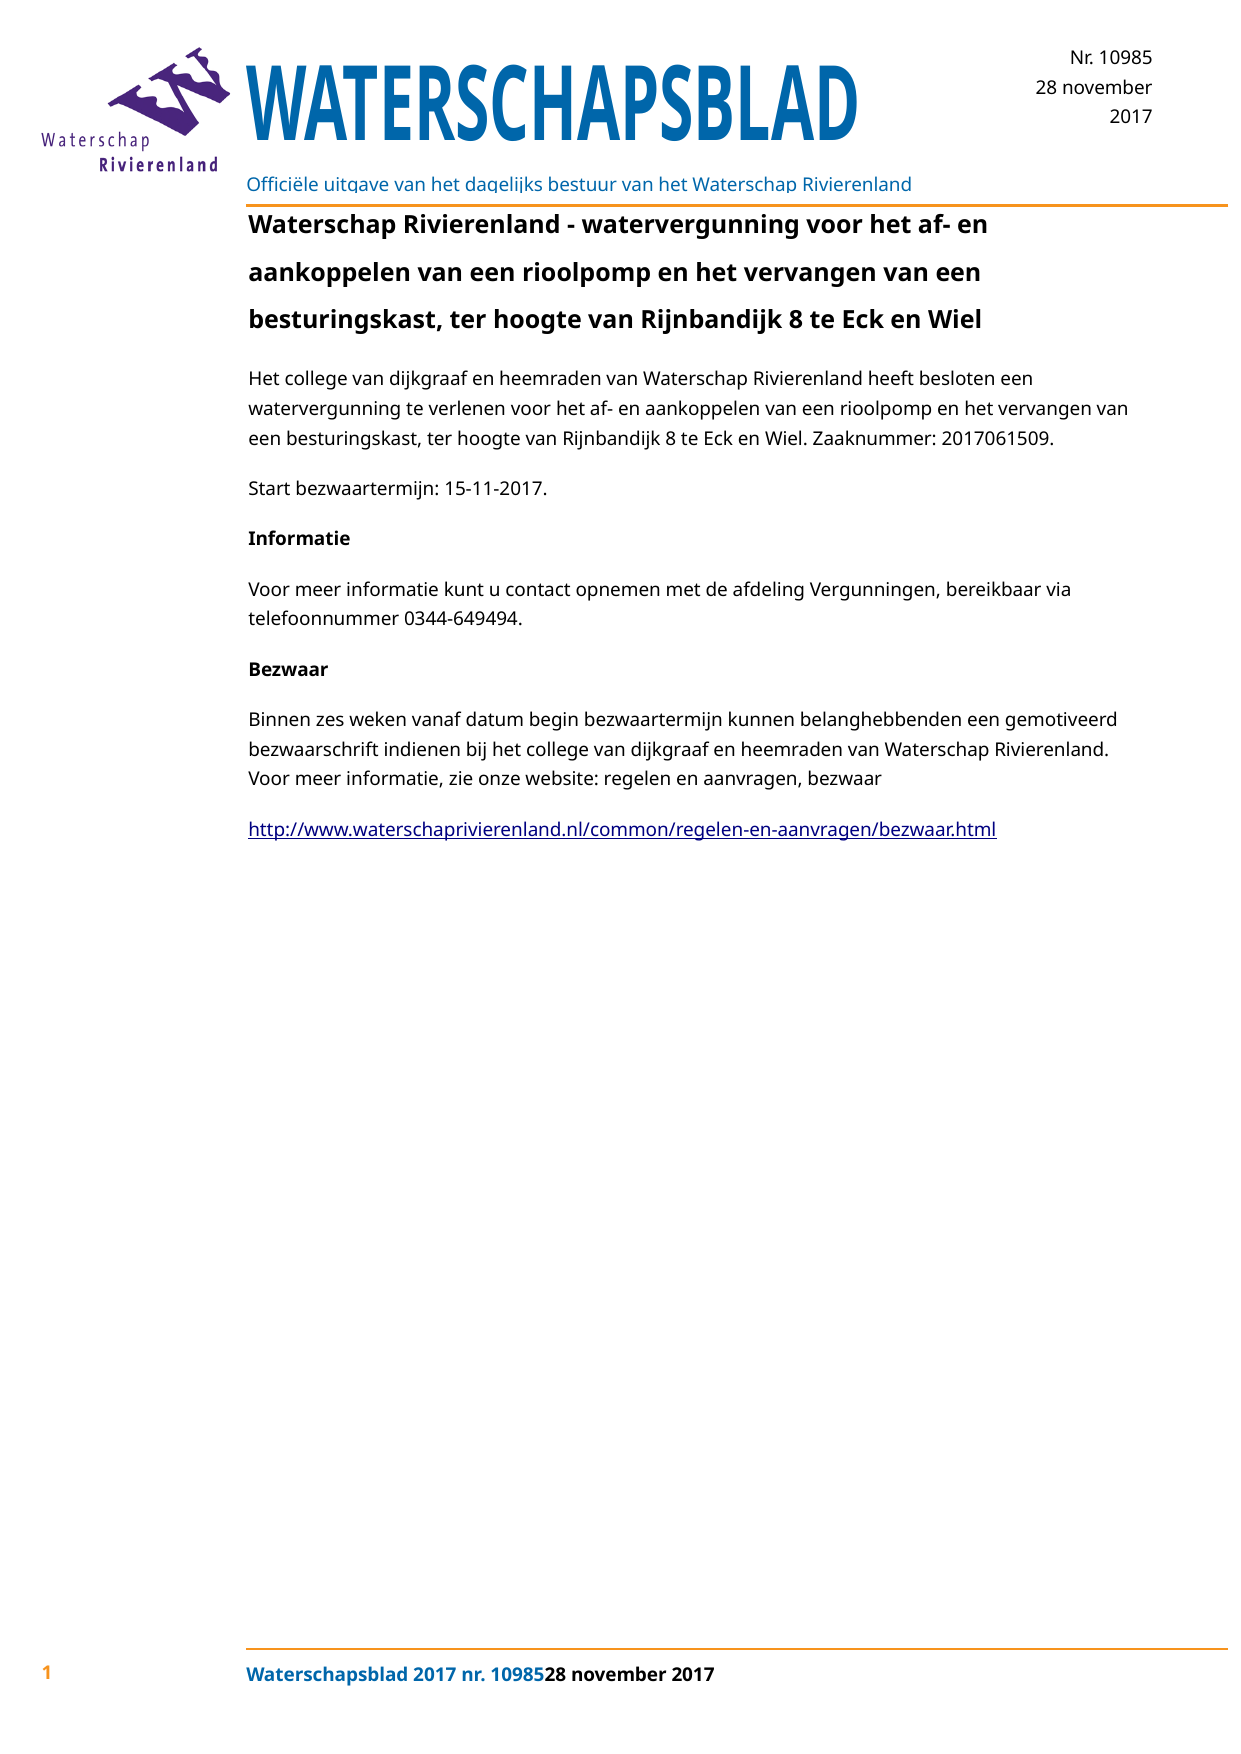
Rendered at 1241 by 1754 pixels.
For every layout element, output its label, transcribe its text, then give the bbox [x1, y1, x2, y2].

text Binnen zes weken vanaf datum begin bezwaartermijn kunnen belanghebbenden een gemotiveerd bezwaarschrift indienen bij het college van dijkgraaf en heemraden van Waterschap Rivierenland. Voor meer informatie, zie onze website: regelen en aanvragen, bezwaar [248, 706, 1152, 791]
text Het college van dijkgraaf en heemraden van Waterschap Rivierenland heeft besloten een watervergunning te verlenen voor het af- en aankoppelen van een rioolpomp en het vervangen van een besturingskast, ter hoogte van Rijnbandijk 8 te Eck en Wiel. Zaaknummer: 2017061509. [248, 366, 1152, 450]
text Voor meer informatie kunt u contact opnemen met de afdeling Vergunningen, bereikbaar via telefoonnummer 0344-649494. [248, 576, 1152, 631]
text Start bezwaartermijn: 15-11-2017. [248, 475, 1152, 501]
text Waterschap Rivierenland - watervergunning voor het af- en aankoppelen van een rioolpomp en het vervangen van een besturingskast, ter hoogte van Rijnbandijk 8 te Eck en Wiel [248, 207, 1152, 336]
text Informatie [248, 526, 1152, 551]
text http://www.waterschaprivierenland.nl/common/regelen-en-aanvragen/bezwaar.html [248, 816, 1152, 842]
text Bezwaar [248, 656, 1152, 682]
picture [41, 47, 231, 172]
